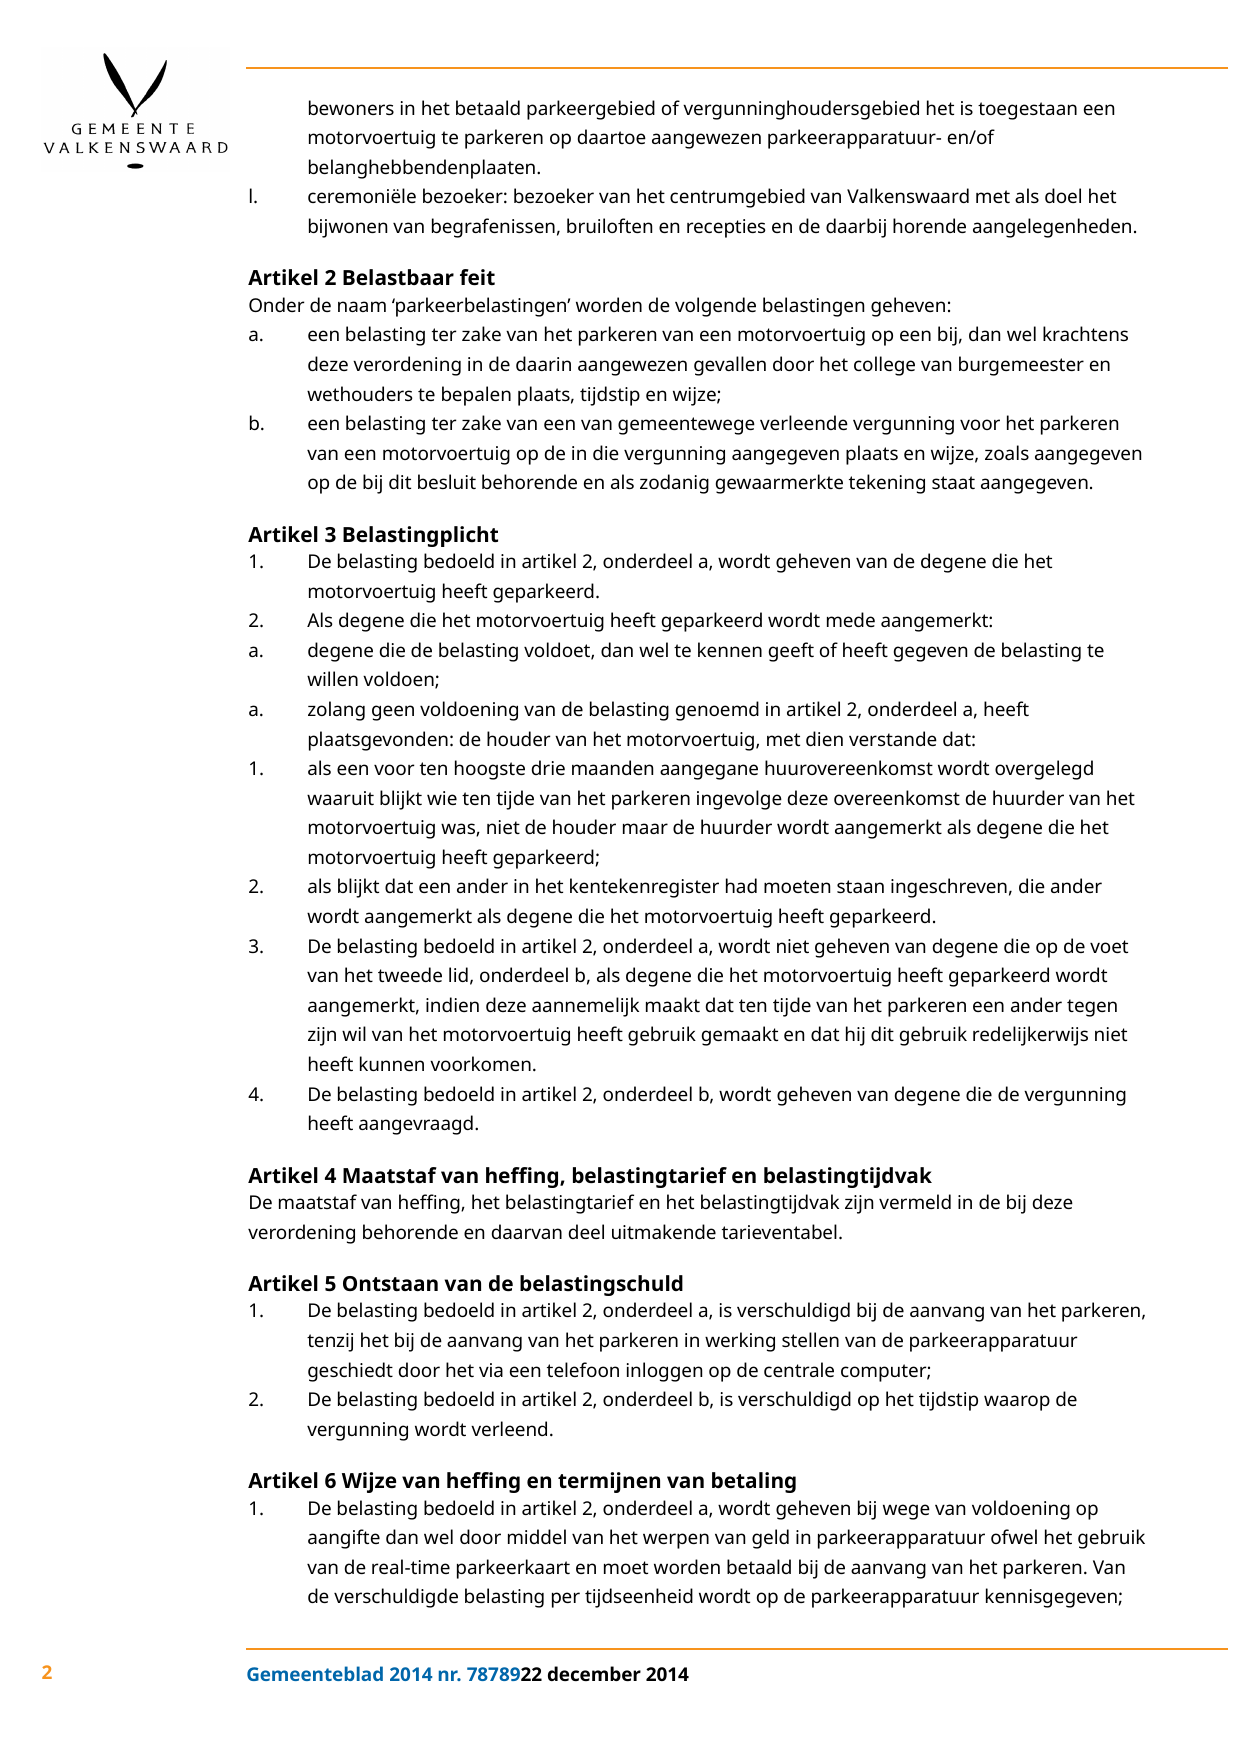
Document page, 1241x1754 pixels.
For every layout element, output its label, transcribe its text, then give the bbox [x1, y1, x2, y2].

list zolang geen voldoening van de belasting genoemd in artikel 2, onderdeel a, heeft plaatsgevonden: de houder van het motorvoertuig, met dien verstande dat: [248, 696, 1152, 752]
text Onder de naam ‘parkeerbelastingen’ worden de volgende belastingen geheven: [248, 292, 1152, 318]
list ceremoniële bezoeker: bezoeker van het centrumgebied van Valkenswaard met als doel het bijwonen van begrafenissen, bruiloften en recepties en de daarbij horende aangelegenheden. [248, 183, 1152, 239]
list De belasting bedoeld in artikel 2, onderdeel a, wordt geheven van de degene die het motorvoertuig heeft geparkeerd. [248, 548, 1152, 604]
text Artikel 5 Ontstaan van de belastingschuld [248, 1269, 1152, 1298]
list De belasting bedoeld in artikel 2, onderdeel a, wordt geheven bij wege van voldoening op aangifte dan wel door middel van het werpen van geld in parkeerapparatuur ofwel het gebruik van de real-time parkeerkaart en moet worden betaald bij de aanvang van het parkeren. Van de verschuldigde belasting per tijdseenheid wordt op de parkeerapparatuur kennisgegeven; [248, 1495, 1152, 1609]
list De belasting bedoeld in artikel 2, onderdeel b, is verschuldigd op het tijdstip waarop de vergunning wordt verleend. [248, 1386, 1152, 1442]
text Artikel 3 Belastingplicht [248, 520, 1152, 548]
text Artikel 6 Wijze van heffing en termijnen van betaling [248, 1466, 1152, 1495]
list degene die de belasting voldoet, dan wel te kennen geeft of heeft gegeven de belasting te willen voldoen; [248, 637, 1152, 692]
list bewoners in het betaald parkeergebied of vergunninghoudersgebied het is toegestaan een motorvoertuig te parkeren op daartoe aangewezen parkeerapparatuur- en/of belanghebbendenplaaten. [248, 95, 1152, 180]
text De maatstaf van heffing, het belastingtarief en het belastingtijdvak zijn vermeld in de bij deze verordening behorende en daarvan deel uitmakende tarieventabel. [248, 1189, 1152, 1244]
picture [41, 47, 231, 172]
text Artikel 2 Belastbaar feit [248, 263, 1152, 292]
list De belasting bedoeld in artikel 2, onderdeel a, wordt niet geheven van degene die op de voet van het tweede lid, onderdeel b, als degene die het motorvoertuig heeft geparkeerd wordt aangemerkt, indien deze aannemelijk maakt dat ten tijde van het parkeren een ander tegen zijn wil van het motorvoertuig heeft gebruik gemaakt en dat hij dit gebruik redelijkerwijs niet heeft kunnen voorkomen. [248, 933, 1152, 1077]
list als een voor ten hoogste drie maanden aangegane huurovereenkomst wordt overgelegd waaruit blijkt wie ten tijde van het parkeren ingevolge deze overeenkomst de huurder van het motorvoertuig was, niet de houder maar de huurder wordt aangemerkt als degene die het motorvoertuig heeft geparkeerd; [248, 755, 1152, 870]
list een belasting ter zake van een van gemeentewege verleende vergunning voor het parkeren van een motorvoertuig op de in die vergunning aangegeven plaats en wijze, zoals aangegeven op de bij dit besluit behorende en als zodanig gewaarmerkte tekening staat aangegeven. [248, 410, 1152, 495]
list als blijkt dat een ander in het kentekenregister had moeten staan ingeschreven, die ander wordt aangemerkt als degene die het motorvoertuig heeft geparkeerd. [248, 874, 1152, 929]
list Als degene die het motorvoertuig heeft geparkeerd wordt mede aangemerkt: [248, 607, 1152, 633]
list De belasting bedoeld in artikel 2, onderdeel b, wordt geheven van degene die de vergunning heeft aangevraagd. [248, 1081, 1152, 1136]
list een belasting ter zake van het parkeren van een motorvoertuig op een bij, dan wel krachtens deze verordening in de daarin aangewezen gevallen door het college van burgemeester en wethouders te bepalen plaats, tijdstip en wijze; [248, 322, 1152, 406]
text Artikel 4 Maatstaf van heffing, belastingtarief en belastingtijdvak [248, 1161, 1152, 1189]
list De belasting bedoeld in artikel 2, onderdeel a, is verschuldigd bij de aanvang van het parkeren, tenzij het bij de aanvang van het parkeren in werking stellen van de parkeerapparatuur geschiedt door het via een telefoon inloggen op de centrale computer; [248, 1298, 1152, 1383]
